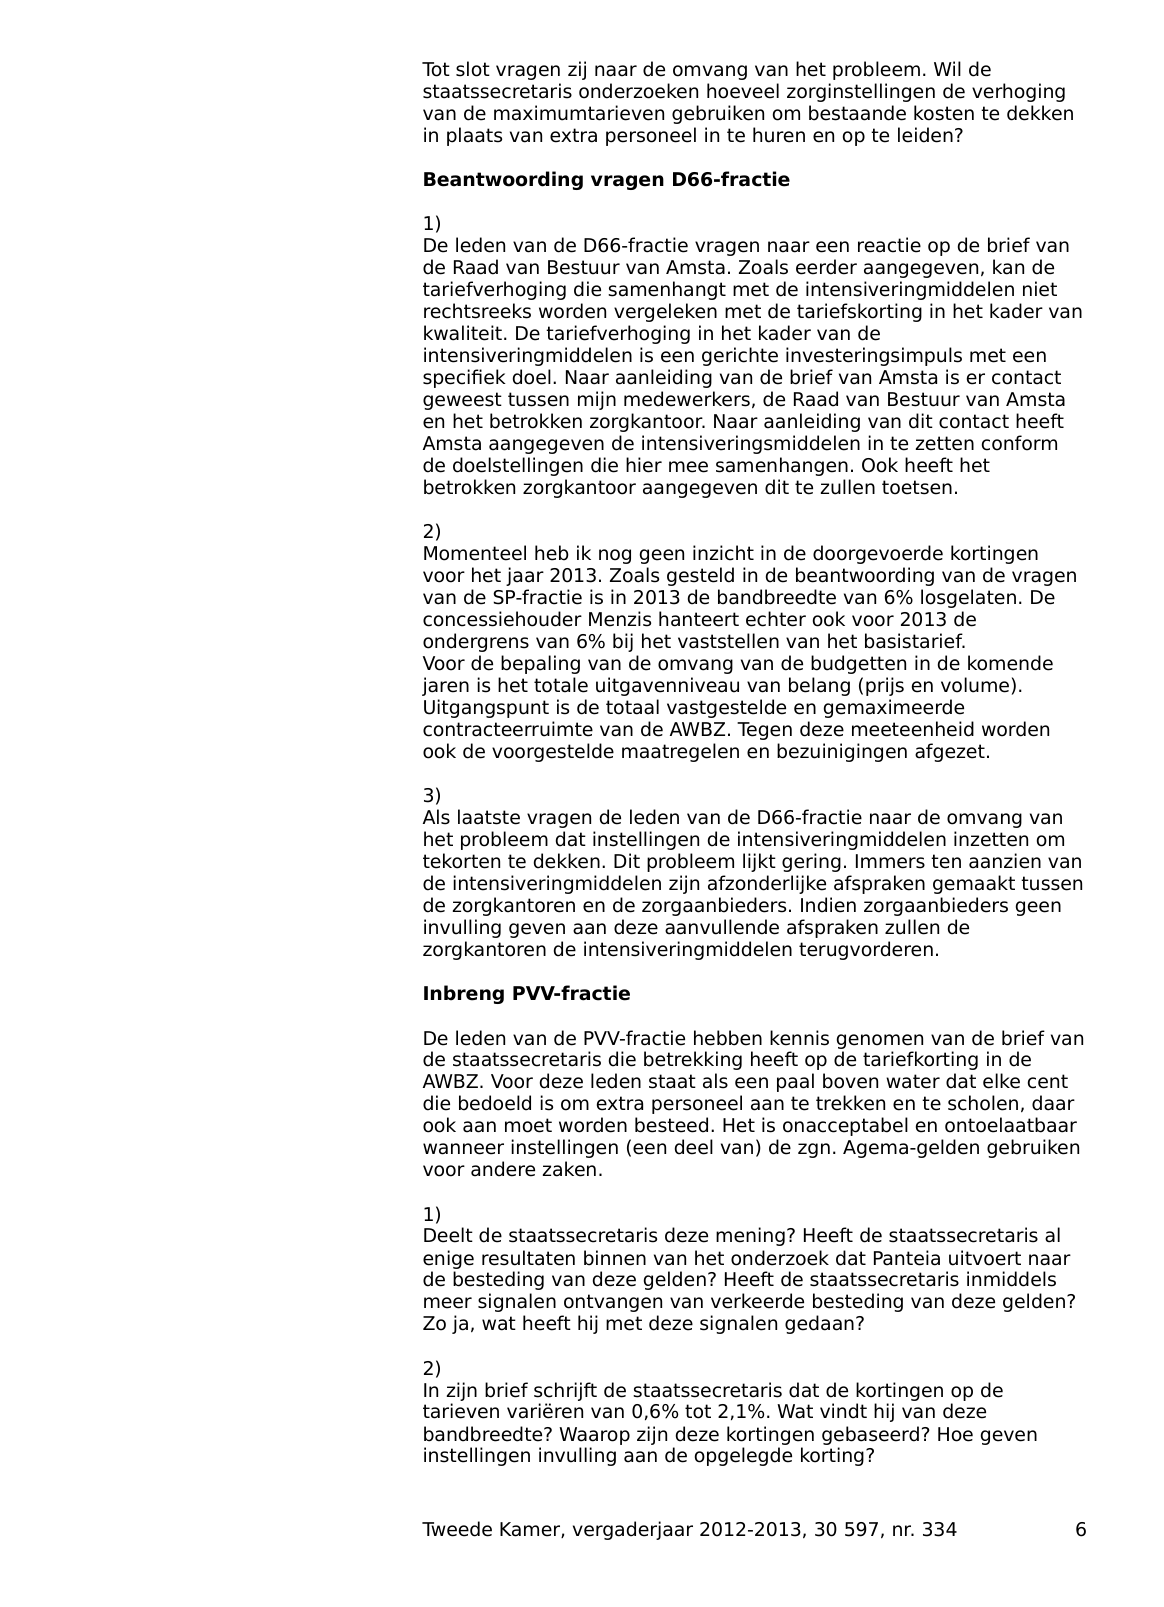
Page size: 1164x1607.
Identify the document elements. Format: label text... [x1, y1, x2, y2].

text Voor de bepaling van de omvang van de budgetten in de komende jaren is het totale uitgavenniveau van belang (prijs en volume). Uitgangspunt is de totaal vastgestelde en gemaximeerde contracteerruimte van de AWBZ. Tegen deze meeteenheid worden ook de voorgestelde maatregelen en bezuinigingen afgezet. [422, 653, 1087, 763]
text 1) [422, 1203, 1087, 1225]
text 3) [422, 785, 1087, 807]
text Als laatste vragen de leden van de D66-fractie naar de omvang van het probleem dat instellingen de intensiveringmiddelen inzetten om tekorten te dekken. Dit probleem lijkt gering. Immers ten aanzien van de intensiveringmiddelen zijn afzonderlijke afspraken gemaakt tussen de zorgkantoren en de zorgaanbieders. Indien zorgaanbieders geen invulling geven aan deze aanvullende afspraken zullen de zorgkantoren de intensiveringmiddelen terugvorderen. [422, 807, 1087, 961]
text Tot slot vragen zij naar de omvang van het probleem. Wil de staatssecretaris onderzoeken hoeveel zorginstellingen de verhoging van de maximumtarieven gebruiken om bestaande kosten te dekken in plaats van extra personeel in te huren en op te leiden? [422, 59, 1087, 147]
text Deelt de staatssecretaris deze mening? Heeft de staatssecretaris al enige resultaten binnen van het onderzoek dat Panteia uitvoert naar de besteding van deze gelden? Heeft de staatssecretaris inmiddels meer signalen ontvangen van verkeerde besteding van deze gelden? Zo ja, wat heeft hij met deze signalen gedaan? [422, 1225, 1087, 1335]
text 1) [422, 213, 1087, 235]
subtitle Inbreng PVV-fractie [422, 983, 1087, 1005]
subtitle Beantwoording vragen D66-fractie [422, 169, 1087, 191]
text In zijn brief schrijft de staatssecretaris dat de kortingen op de tarieven variëren van 0,6% tot 2,1%. Wat vindt hij van deze bandbreedte? Waarop zijn deze kortingen gebaseerd? Hoe geven instellingen invulling aan de opgelegde korting? [422, 1379, 1087, 1467]
text Momenteel heb ik nog geen inzicht in de doorgevoerde kortingen voor het jaar 2013. Zoals gesteld in de beantwoording van de vragen van de SP-fractie is in 2013 de bandbreedte van 6% losgelaten. De concessiehouder Menzis hanteert echter ook voor 2013 de ondergrens van 6% bij het vaststellen van het basistarief. [422, 543, 1087, 653]
text De leden van de D66-fractie vragen naar een reactie op de brief van de Raad van Bestuur van Amsta. Zoals eerder aangegeven, kan de tariefverhoging die samenhangt met de intensiveringmiddelen niet rechtsreeks worden vergeleken met de tariefskorting in het kader van kwaliteit. De tariefverhoging in het kader van de intensiveringmiddelen is een gerichte investeringsimpuls met een specifiek doel. Naar aanleiding van de brief van Amsta is er contact geweest tussen mijn medewerkers, de Raad van Bestuur van Amsta en het betrokken zorgkantoor. Naar aanleiding van dit contact heeft Amsta aangegeven de intensiveringsmiddelen in te zetten conform de doelstellingen die hier mee samenhangen. Ook heeft het betrokken zorgkantoor aangegeven dit te zullen toetsen. [422, 235, 1087, 499]
text 2) [422, 521, 1087, 543]
text 2) [422, 1357, 1087, 1379]
text De leden van de PVV-fractie hebben kennis genomen van de brief van de staatssecretaris die betrekking heeft op de tariefkorting in de AWBZ. Voor deze leden staat als een paal boven water dat elke cent die bedoeld is om extra personeel aan te trekken en te scholen, daar ook aan moet worden besteed. Het is onacceptabel en ontoelaatbaar wanneer instellingen (een deel van) de zgn. Agema-gelden gebruiken voor andere zaken. [422, 1027, 1087, 1181]
